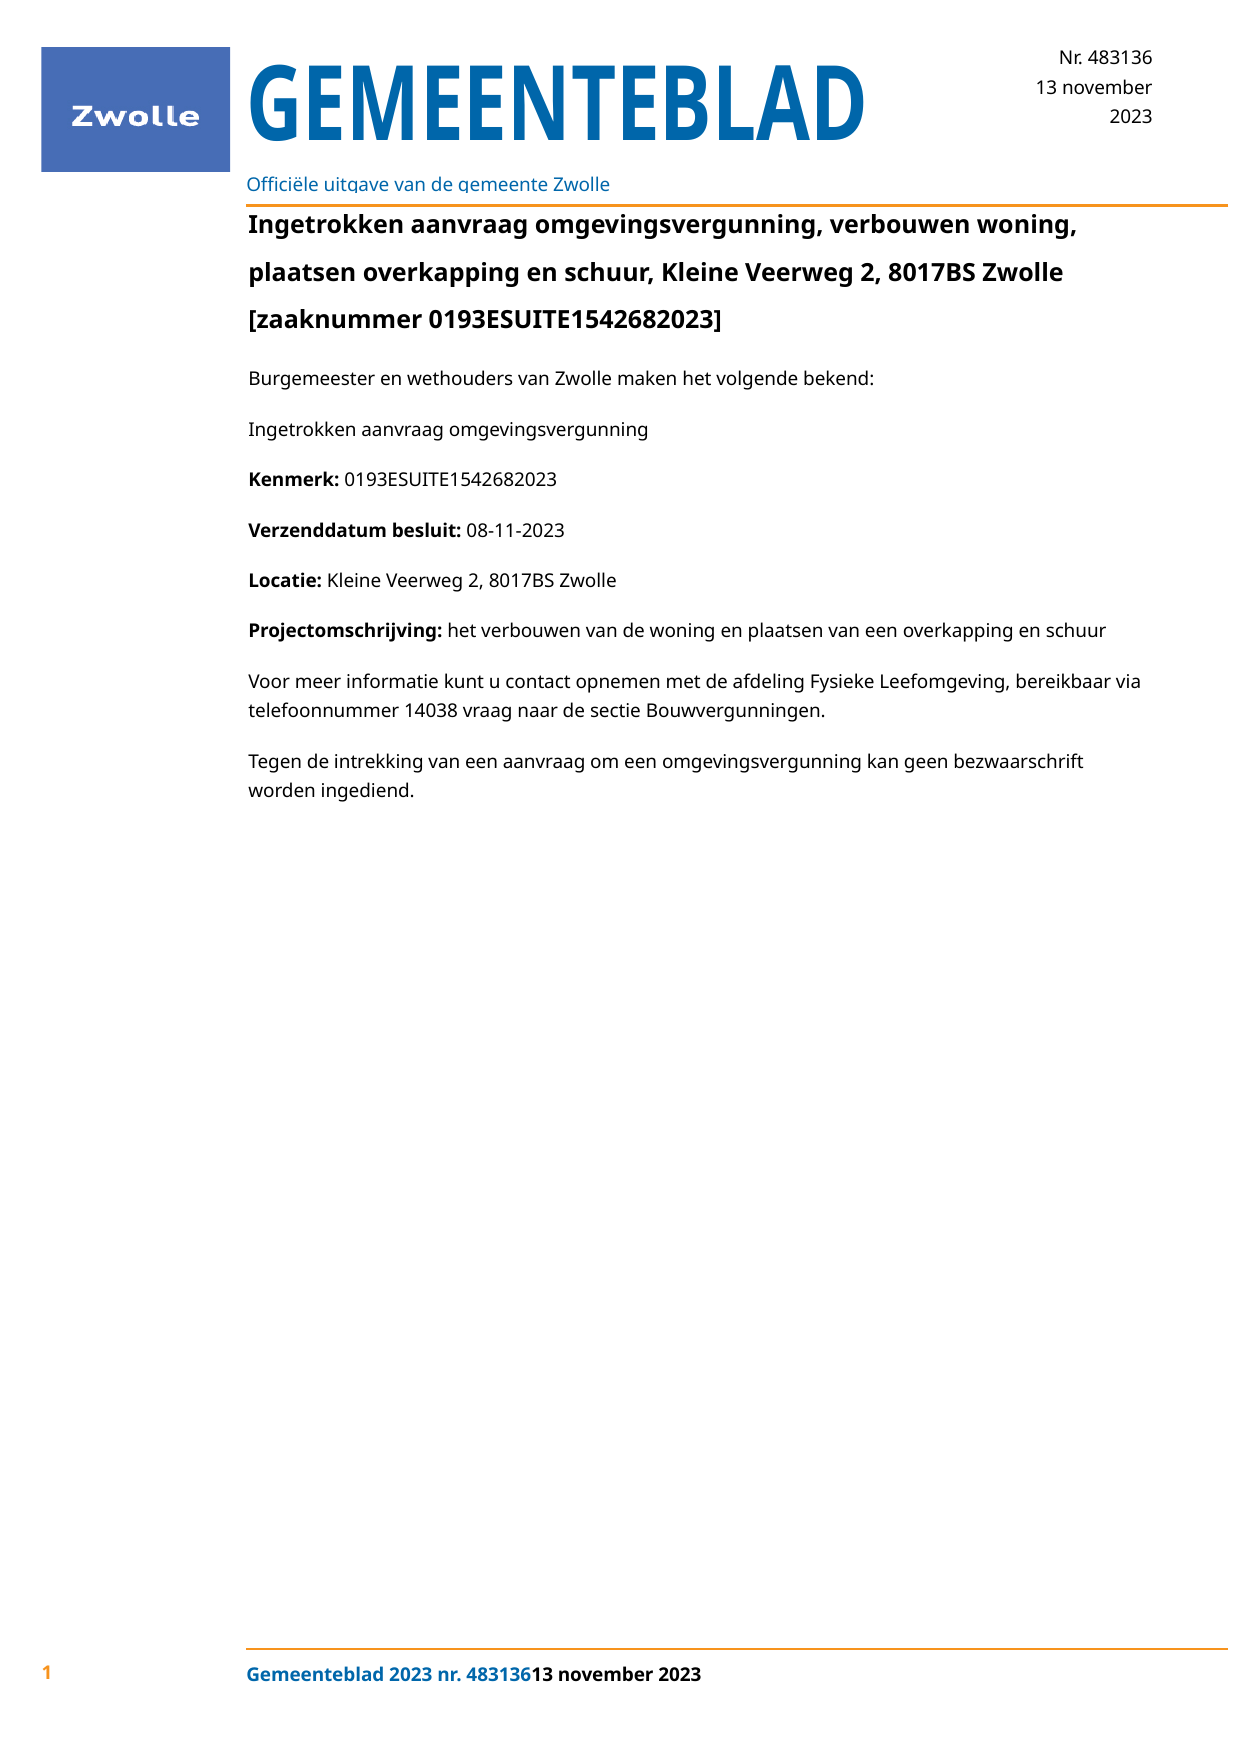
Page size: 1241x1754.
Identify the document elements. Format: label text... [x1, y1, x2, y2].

text Verzenddatum besluit: 08-11-2023 [248, 517, 1152, 542]
picture [41, 47, 231, 172]
text Locatie: Kleine Veerweg 2, 8017BS Zwolle [248, 567, 1152, 593]
text Burgemeester en wethouders van Zwolle maken het volgende bekend: [248, 366, 1152, 391]
text Voor meer informatie kunt u contact opnemen met de afdeling Fysieke Leefomgeving, bereikbaar via telefoonnummer 14038 vraag naar de sectie Bouwvergunningen. [248, 668, 1152, 723]
text Kenmerk: 0193ESUITE1542682023 [248, 466, 1152, 492]
text Projectomschrijving: het verbouwen van de woning en plaatsen van een overkapping en schuur [248, 618, 1152, 643]
text Ingetrokken aanvraag omgevingsvergunning [248, 416, 1152, 442]
text Tegen de intrekking van een aanvraag om een omgevingsvergunning kan geen bezwaarschrift worden ingediend. [248, 748, 1152, 803]
text Ingetrokken aanvraag omgevingsvergunning, verbouwen woning, plaatsen overkapping en schuur, Kleine Veerweg 2, 8017BS Zwolle [zaaknummer 0193ESUITE1542682023] [248, 207, 1152, 336]
